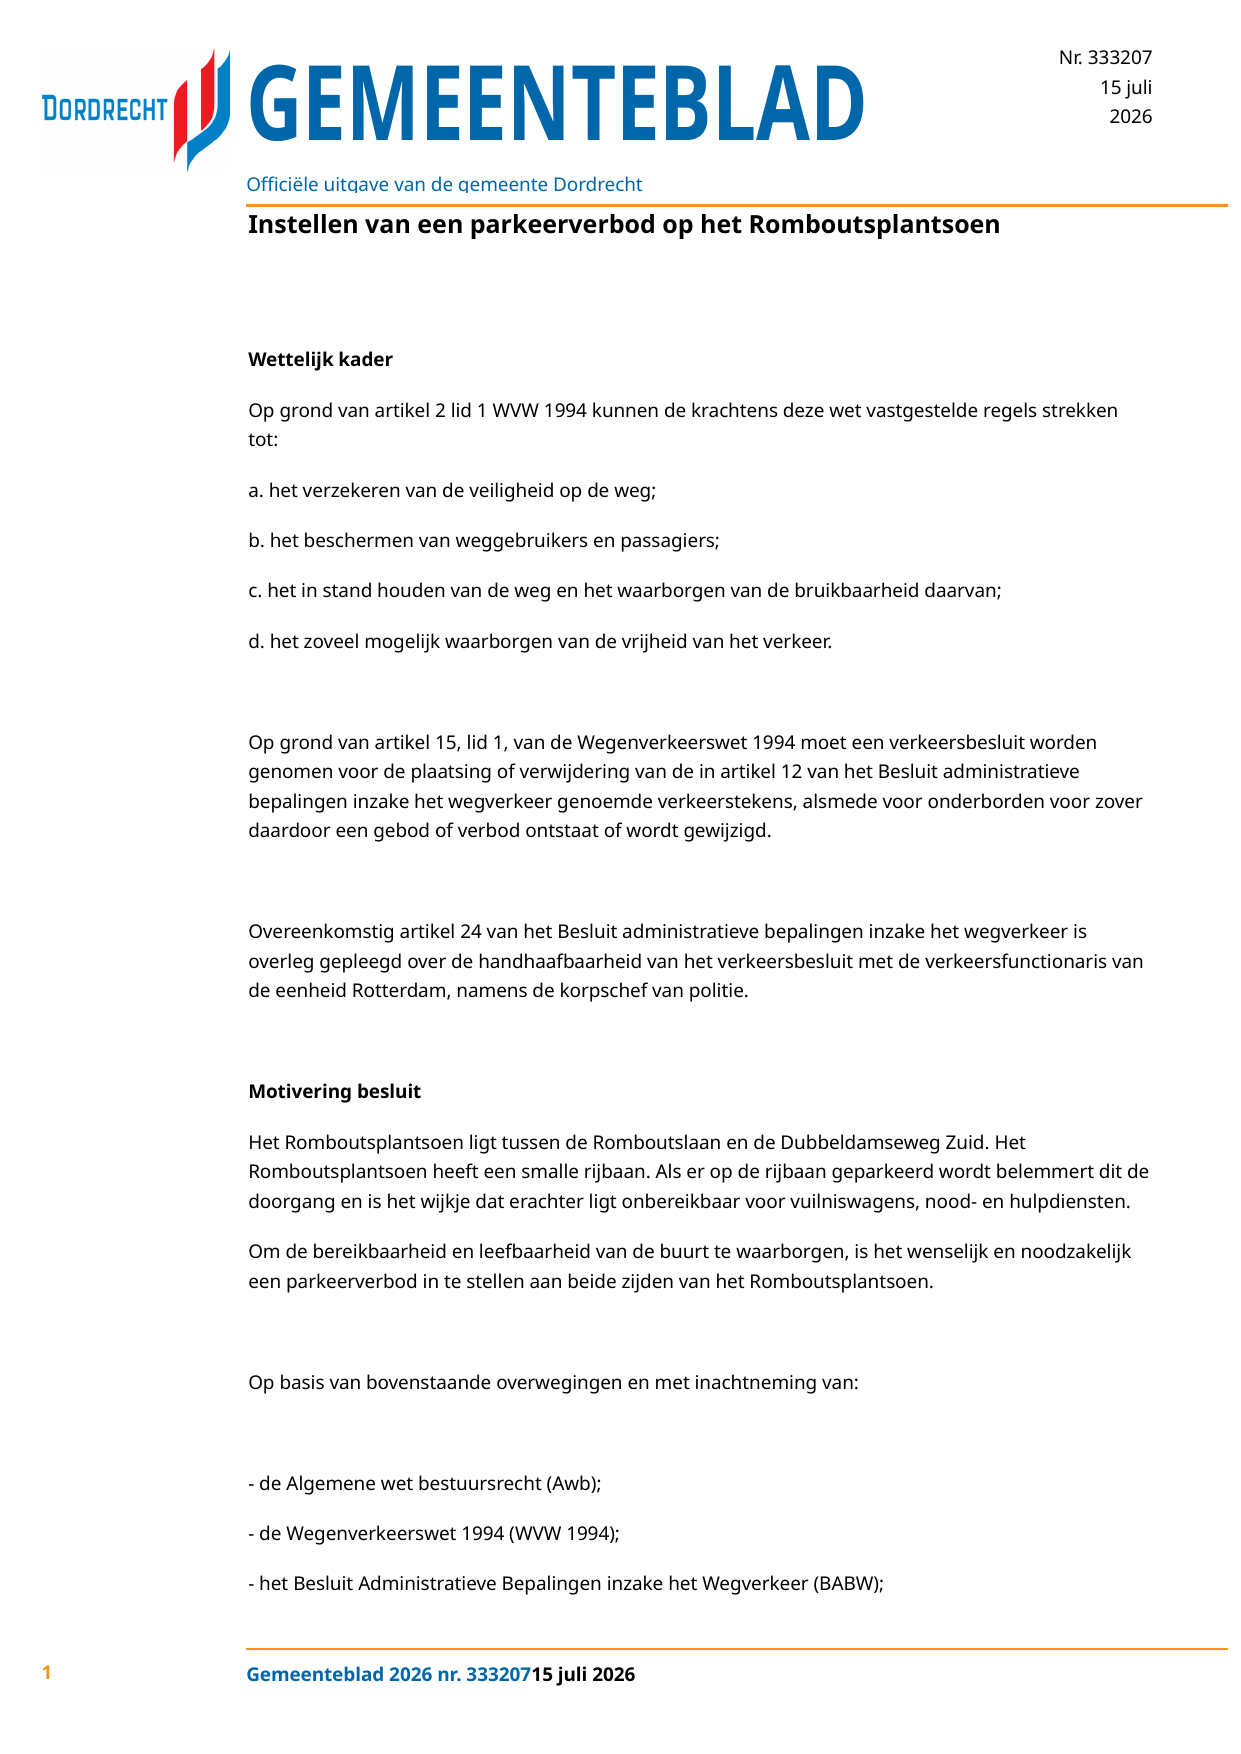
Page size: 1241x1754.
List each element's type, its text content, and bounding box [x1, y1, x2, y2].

text d. het zoveel mogelijk waarborgen van de vrijheid van het verkeer. [248, 628, 1152, 654]
text a. het verzekeren van de veiligheid op de weg; [248, 477, 1152, 503]
text b. het beschermen van weggebruikers en passagiers; [248, 527, 1152, 553]
text Het Romboutsplantsoen ligt tussen de Romboutslaan en de Dubbeldamseweg Zuid. Het Romboutsplantsoen heeft een smalle rijbaan. Als er op de rijbaan geparkeerd wordt belemmert dit de doorgang en is het wijkje dat erachter ligt onbereikbaar voor vuilniswagens, nood- en hulpdiensten. [248, 1129, 1152, 1214]
text Wettelijk kader [248, 346, 1152, 372]
text Op grond van artikel 2 lid 1 WVW 1994 kunnen de krachtens deze wet vastgestelde regels strekken tot: [248, 397, 1152, 452]
text Op basis van bovenstaande overwegingen en met inachtneming van: [248, 1369, 1152, 1395]
text Overeenkomstig artikel 24 van het Besluit administratieve bepalingen inzake het wegverkeer is overleg gepleegd over de handhaafbaarheid van het verkeersbesluit met de verkeersfunctionaris van de eenheid Rotterdam, namens de korpschef van politie. [248, 918, 1152, 1003]
text Instellen van een parkeerverbod op het Romboutsplantsoen [248, 207, 1152, 241]
text Om de bereikbaarheid en leefbaarheid van de buurt te waarborgen, is het wenselijk en noodzakelijk een parkeerverbod in te stellen aan beide zijden van het Romboutsplantsoen. [248, 1238, 1152, 1294]
text Op grond van artikel 15, lid 1, van de Wegenverkeerswet 1994 moet een verkeersbesluit worden genomen voor de plaatsing of verwijdering van de in artikel 12 van het Besluit administratieve bepalingen inzake het wegverkeer genoemde verkeerstekens, alsmede voor onderborden voor zover daardoor een gebod of verbod ontstaat of wordt gewijzigd. [248, 729, 1152, 843]
picture [41, 47, 231, 172]
text c. het in stand houden van de weg en het waarborgen van de bruikbaarheid daarvan; [248, 578, 1152, 603]
text Motivering besluit [248, 1078, 1152, 1104]
text - het Besluit Administratieve Bepalingen inzake het Wegverkeer (BABW); [248, 1571, 1152, 1596]
text - de Wegenverkeerswet 1994 (WVW 1994); [248, 1520, 1152, 1546]
text - de Algemene wet bestuursrecht (Awb); [248, 1470, 1152, 1496]
